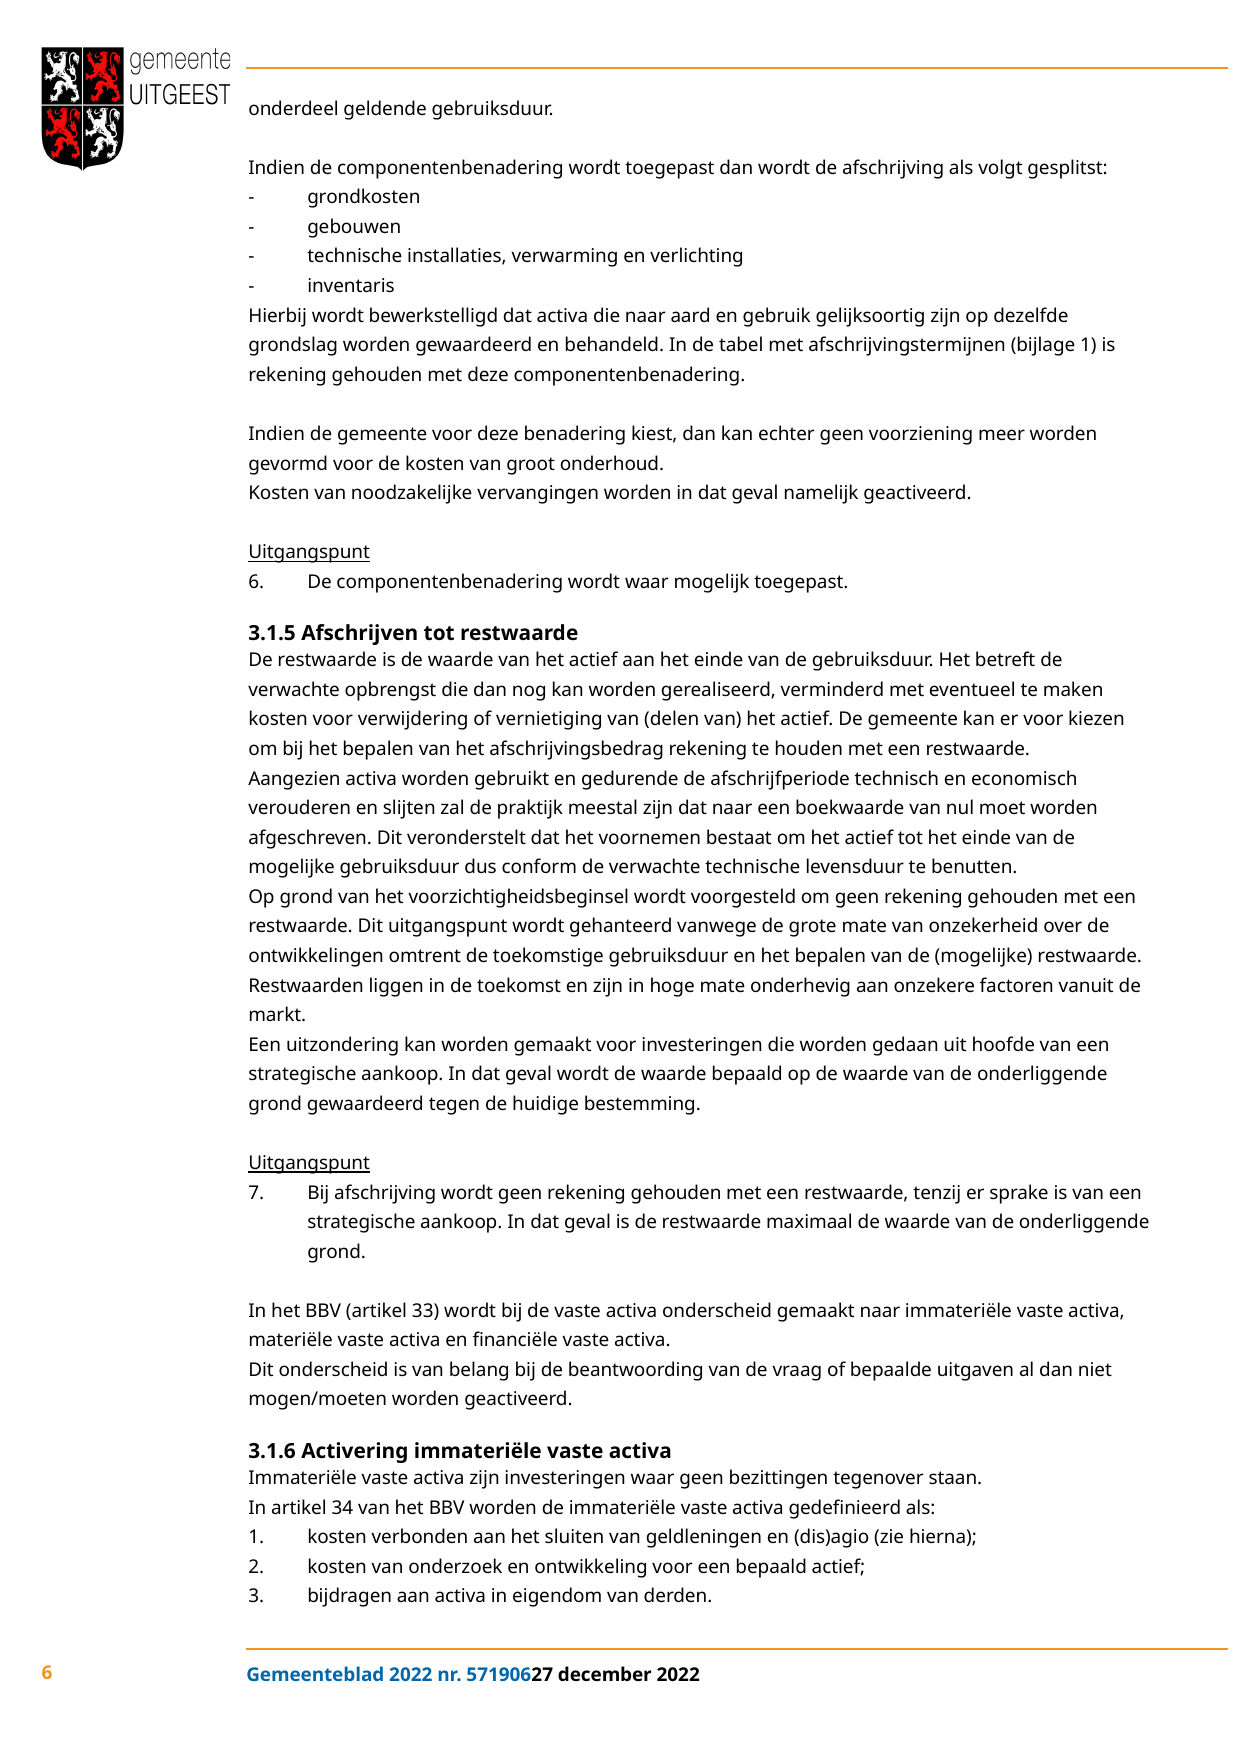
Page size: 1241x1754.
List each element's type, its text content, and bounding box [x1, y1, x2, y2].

text 3.1.5 Afschrijven tot restwaarde [248, 618, 1152, 646]
text In artikel 34 van het BBV worden de immateriële vaste activa gedefinieerd als: [248, 1494, 1152, 1520]
list technische installaties, verwarming en verlichting [248, 243, 1152, 268]
text De restwaarde is de waarde van het actief aan het einde van de gebruiksduur. Het betreft de verwachte opbrengst die dan nog kan worden gerealiseerd, verminderd met eventueel te maken kosten voor verwijdering of vernietiging van (delen van) het actief. De gemeente kan er voor kiezen om bij het bepalen van het afschrijvingsbedrag rekening te houden met een restwaarde. [248, 646, 1152, 761]
table_header Uitgangspunt Bij afschrijving wordt geen rekening gehouden met een restwaarde, tenzij er sprake is van een strategische aankoop. In dat geval is de restwaarde maximaal de waarde van de onderliggende grond. [248, 1150, 1152, 1264]
table_header Uitgangspunt De componentenbenadering wordt waar mogelijk toegepast. [248, 539, 1152, 594]
text Indien de gemeente voor deze benadering kiest, dan kan echter geen voorziening meer worden gevormd voor de kosten van groot onderhoud. [248, 420, 1152, 476]
list kosten van onderzoek en ontwikkeling voor een bepaald actief; [248, 1553, 1152, 1579]
text Kosten van noodzakelijke vervangingen worden in dat geval namelijk geactiveerd. [248, 479, 1152, 505]
text In het BBV (artikel 33) wordt bij de vaste activa onderscheid gemaakt naar immateriële vaste activa, materiële vaste activa en financiële vaste activa. [248, 1297, 1152, 1352]
list kosten verbonden aan het sluiten van geldleningen en (dis)agio (zie hierna); [248, 1523, 1152, 1549]
text Op grond van het voorzichtigheidsbeginsel wordt voorgesteld om geen rekening gehouden met een restwaarde. Dit uitgangspunt wordt gehanteerd vanwege de grote mate van onzekerheid over de ontwikkelingen omtrent de toekomstige gebruiksduur en het bepalen van de (mogelijke) restwaarde. Restwaarden liggen in de toekomst en zijn in hoge mate onderhevig aan onzekere factoren vanuit de markt. [248, 883, 1152, 1027]
list inventaris [248, 272, 1152, 298]
text Aangezien activa worden gebruikt en gedurende de afschrijfperiode technisch en economisch verouderen en slijten zal de praktijk meestal zijn dat naar een boekwaarde van nul moet worden afgeschreven. Dit veronderstelt dat het voornemen bestaat om het actief tot het einde van de mogelijke gebruiksduur dus conform de verwachte technische levensduur te benutten. [248, 765, 1152, 879]
text Hierbij wordt bewerkstelligd dat activa die naar aard en gebruik gelijksoortig zijn op dezelfde grondslag worden gewaardeerd en behandeld. In de tabel met afschrijvingstermijnen (bijlage 1) is rekening gehouden met deze componentenbenadering. [248, 302, 1152, 387]
text Indien de componentenbenadering wordt toegepast dan wordt de afschrijving als volgt gesplitst: [248, 154, 1152, 180]
list gebouwen [248, 213, 1152, 239]
list bijdragen aan activa in eigendom van derden. [248, 1583, 1152, 1608]
text onderdeel geldende gebruiksduur. [248, 95, 1152, 121]
text Immateriële vaste activa zijn investeringen waar geen bezittingen tegenover staan. [248, 1464, 1152, 1490]
text Een uitzondering kan worden gemaakt voor investeringen die worden gedaan uit hoofde van een strategische aankoop. In dat geval wordt de waarde bepaald op de waarde van de onderliggende grond gewaardeerd tegen de huidige bestemming. [248, 1031, 1152, 1116]
picture [41, 47, 231, 172]
text 3.1.6 Activering immateriële vaste activa [248, 1436, 1152, 1464]
list grondkosten [248, 183, 1152, 209]
text Dit onderscheid is van belang bij de beantwoording van de vraag of bepaalde uitgaven al dan niet mogen/moeten worden geactiveerd. [248, 1356, 1152, 1411]
